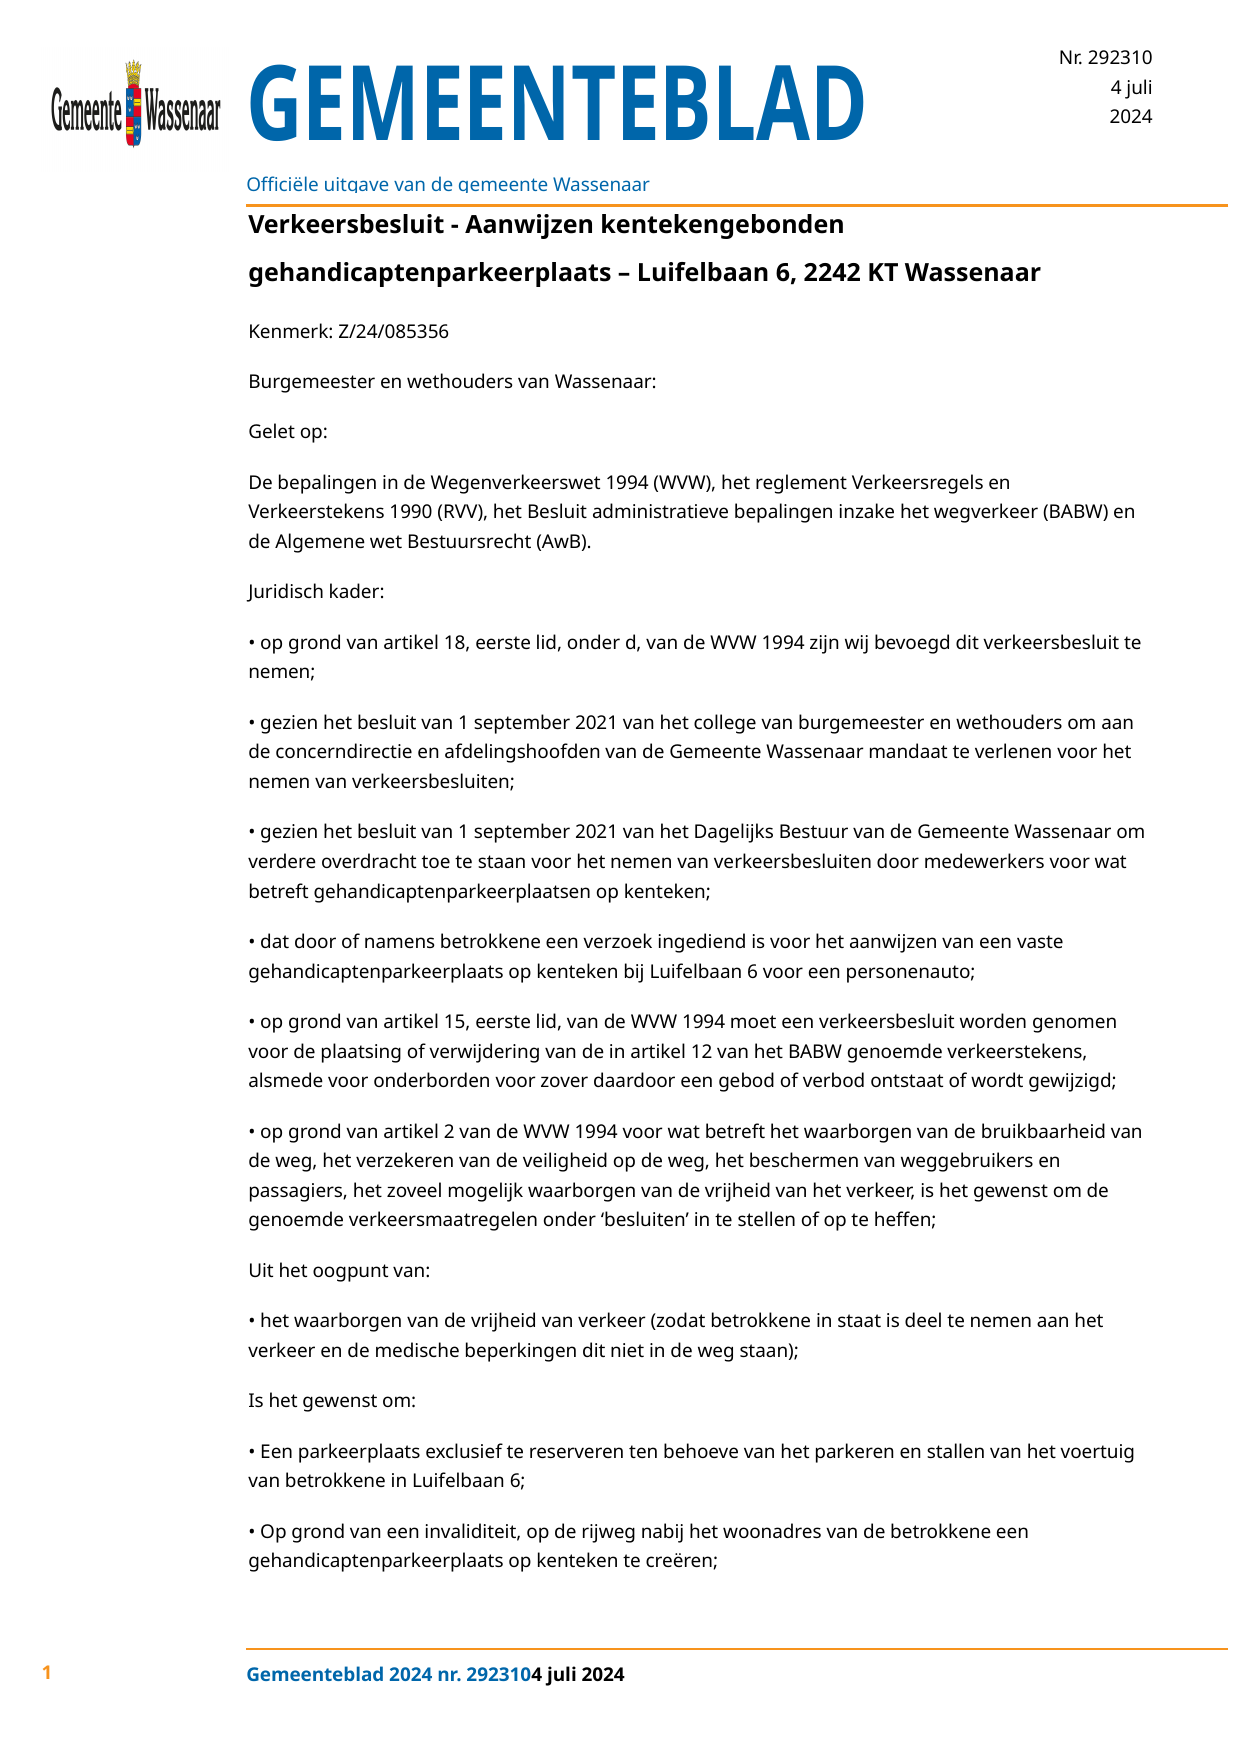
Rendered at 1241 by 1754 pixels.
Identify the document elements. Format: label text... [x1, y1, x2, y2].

text Uit het oogpunt van: [248, 1257, 1152, 1283]
text • dat door of namens betrokkene een verzoek ingediend is voor het aanwijzen van een vaste gehandicaptenparkeerplaats op kenteken bij Luifelbaan 6 voor een personenauto; [248, 928, 1152, 984]
text • op grond van artikel 15, eerste lid, van de WVW 1994 moet een verkeersbesluit worden genomen voor de plaatsing of verwijdering van de in artikel 12 van het BABW genoemde verkeerstekens, alsmede voor onderborden voor zover daardoor een gebod of verbod ontstaat of wordt gewijzigd; [248, 1008, 1152, 1093]
text Verkeersbesluit - Aanwijzen kentekengebonden gehandicaptenparkeerplaats – Luifelbaan 6, 2242 KT Wassenaar [248, 207, 1152, 288]
text • Op grond van een invaliditeit, op de rijweg nabij het woonadres van de betrokkene een gehandicaptenparkeerplaats op kenteken te creëren; [248, 1518, 1152, 1573]
text Burgemeester en wethouders van Wassenaar: [248, 368, 1152, 394]
text Is het gewenst om: [248, 1387, 1152, 1413]
text Gelet op: [248, 419, 1152, 444]
text • Een parkeerplaats exclusief te reserveren ten behoeve van het parkeren en stallen van het voertuig van betrokkene in Luifelbaan 6; [248, 1438, 1152, 1493]
text Kenmerk: Z/24/085356 [248, 318, 1152, 344]
text • op grond van artikel 18, eerste lid, onder d, van de WVW 1994 zijn wij bevoegd dit verkeersbesluit te nemen; [248, 629, 1152, 684]
picture [41, 47, 231, 172]
text • het waarborgen van de vrijheid van verkeer (zodat betrokkene in staat is deel te nemen aan het verkeer en de medische beperkingen dit niet in de weg staan); [248, 1307, 1152, 1363]
text • gezien het besluit van 1 september 2021 van het college van burgemeester en wethouders om aan de concerndirectie en afdelingshoofden van de Gemeente Wassenaar mandaat te verlenen voor het nemen van verkeersbesluiten; [248, 709, 1152, 794]
text • op grond van artikel 2 van de WVW 1994 voor wat betreft het waarborgen van de bruikbaarheid van de weg, het verzekeren van de veiligheid op de weg, het beschermen van weggebruikers en passagiers, het zoveel mogelijk waarborgen van de vrijheid van het verkeer, is het gewenst om de genoemde verkeersmaatregelen onder ‘besluiten’ in te stellen of op te heffen; [248, 1118, 1152, 1232]
text • gezien het besluit van 1 september 2021 van het Dagelijks Bestuur van de Gemeente Wassenaar om verdere overdracht toe te staan voor het nemen van verkeersbesluiten door medewerkers voor wat betreft gehandicaptenparkeerplaatsen op kenteken; [248, 819, 1152, 904]
text Juridisch kader: [248, 579, 1152, 604]
text De bepalingen in de Wegenverkeerswet 1994 (WVW), het reglement Verkeersregels en Verkeerstekens 1990 (RVV), het Besluit administratieve bepalingen inzake het wegverkeer (BABW) en de Algemene wet Bestuursrecht (AwB). [248, 469, 1152, 554]
